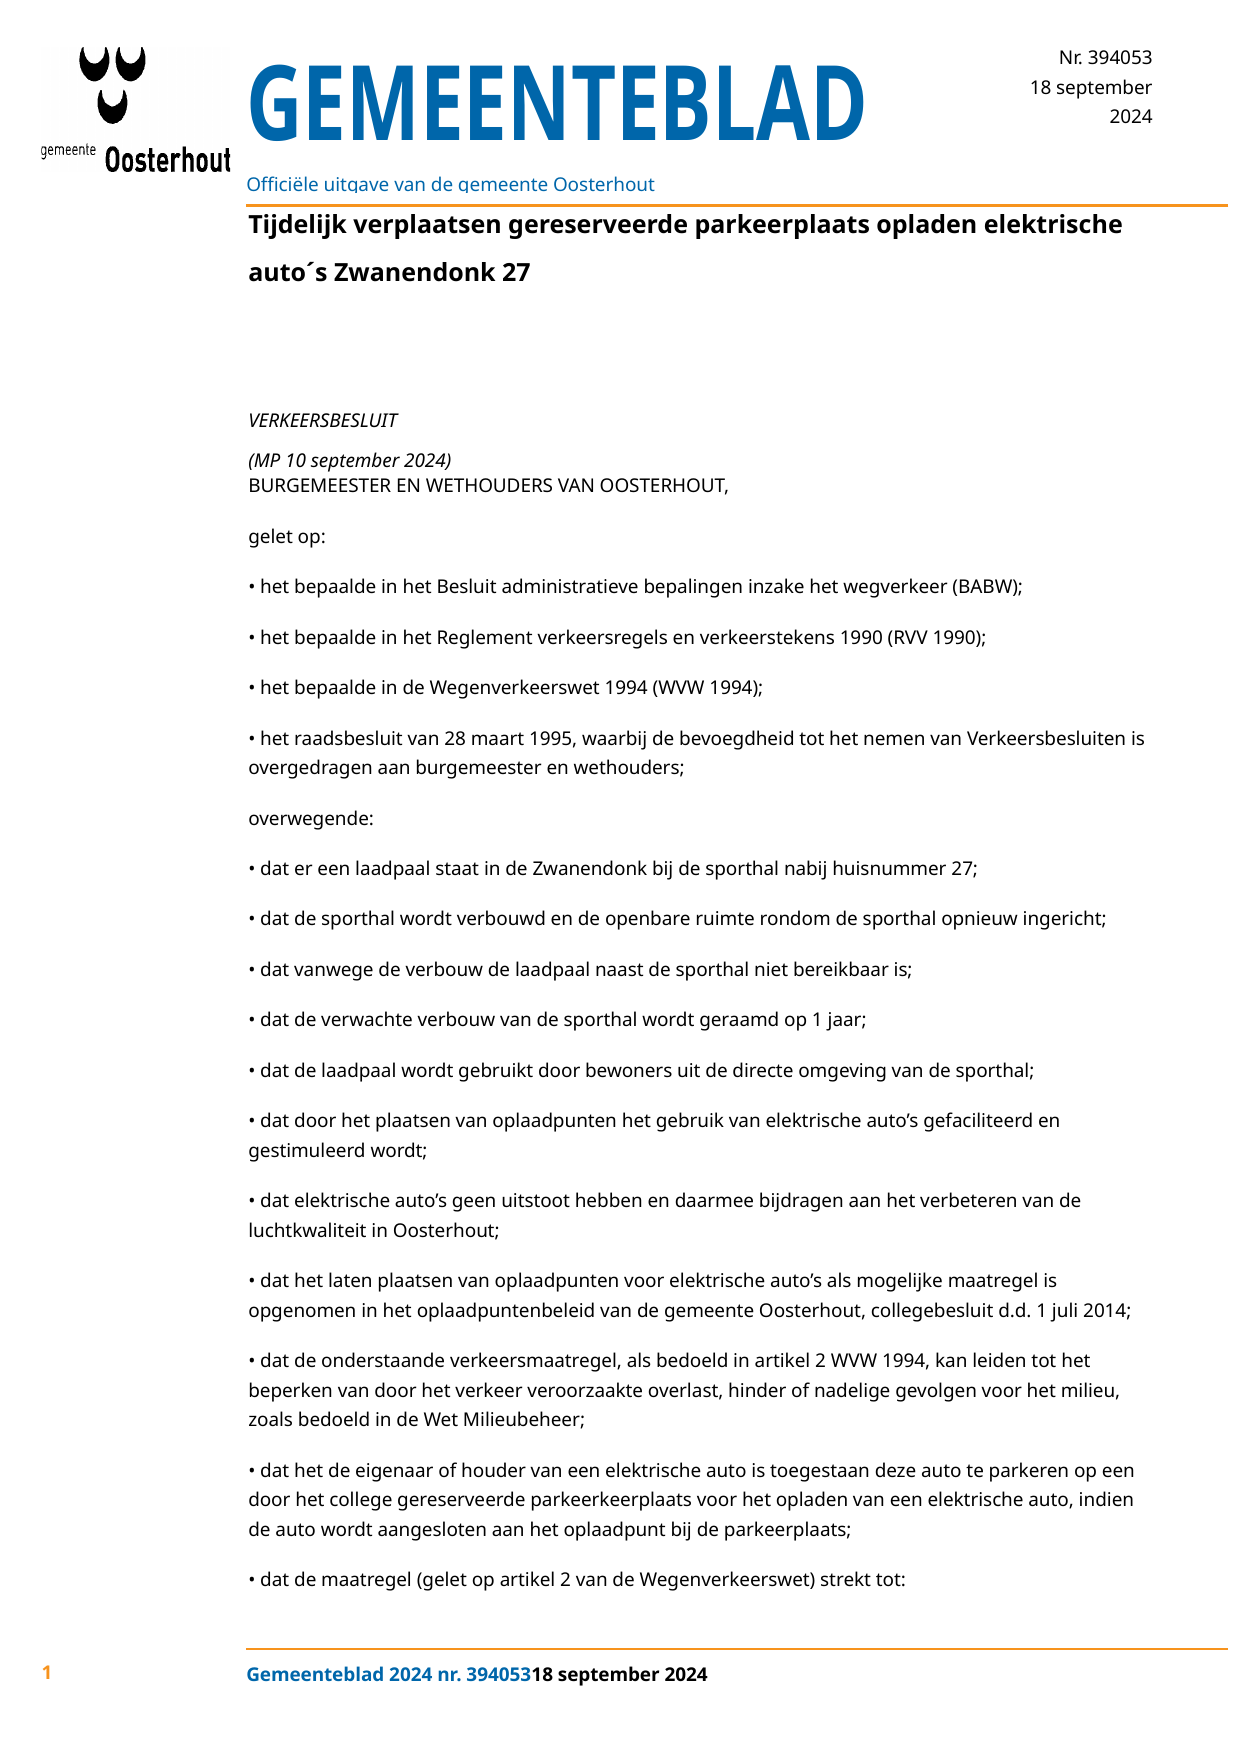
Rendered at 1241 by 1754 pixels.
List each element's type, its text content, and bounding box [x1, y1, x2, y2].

text Tijdelijk verplaatsen gereserveerde parkeerplaats opladen elektrische auto´s Zwanendonk 27 [248, 207, 1152, 288]
text • het raadsbesluit van 28 maart 1995, waarbij de bevoegdheid tot het nemen van Verkeersbesluiten is overgedragen aan burgemeester en wethouders; [248, 725, 1152, 780]
text (MP 10 september 2024) [248, 447, 1152, 473]
text • het bepaalde in het Reglement verkeersregels en verkeerstekens 1990 (RVV 1990); [248, 624, 1152, 649]
text • dat elektrische auto’s geen uitstoot hebben en daarmee bijdragen aan het verbeteren van de luchtkwaliteit in Oosterhout; [248, 1187, 1152, 1242]
text • dat de onderstaande verkeersmaatregel, als bedoeld in artikel 2 WVW 1994, kan leiden tot het beperken van door het verkeer veroorzaakte overlast, hinder of nadelige gevolgen voor het milieu, zoals bedoeld in de Wet Milieubeheer; [248, 1347, 1152, 1432]
picture [41, 47, 231, 172]
text VERKEERSBESLUIT [248, 408, 1152, 433]
text • dat de laadpaal wordt gebruikt door bewoners uit de directe omgeving van de sporthal; [248, 1057, 1152, 1082]
text • dat door het plaatsen van oplaadpunten het gebruik van elektrische auto’s gefaciliteerd en gestimuleerd wordt; [248, 1107, 1152, 1162]
text overwegende: [248, 805, 1152, 830]
text • het bepaalde in het Besluit administratieve bepalingen inzake het wegverkeer (BABW); [248, 573, 1152, 599]
text • dat er een laadpaal staat in de Zwanendonk bij de sporthal nabij huisnummer 27; [248, 855, 1152, 881]
text • dat vanwege de verbouw de laadpaal naast de sporthal niet bereikbaar is; [248, 956, 1152, 982]
text • dat de sporthal wordt verbouwd en de openbare ruimte rondom de sporthal opnieuw ingericht; [248, 906, 1152, 931]
text • dat het de eigenaar of houder van een elektrische auto is toegestaan deze auto te parkeren op een door het college gereserveerde parkeerkeerplaats voor het opladen van een elektrische auto, indien de auto wordt aangesloten aan het oplaadpunt bij de parkeerplaats; [248, 1457, 1152, 1542]
text • dat het laten plaatsen van oplaadpunten voor elektrische auto’s als mogelijke maatregel is opgenomen in het oplaadpuntenbeleid van de gemeente Oosterhout, collegebesluit d.d. 1 juli 2014; [248, 1267, 1152, 1322]
text • het bepaalde in de Wegenverkeerswet 1994 (WVW 1994); [248, 674, 1152, 700]
text BURGEMEESTER EN WETHOUDERS VAN OOSTERHOUT, [248, 473, 1152, 498]
text • dat de verwachte verbouw van de sporthal wordt geraamd op 1 jaar; [248, 1006, 1152, 1032]
text gelet op: [248, 523, 1152, 549]
text • dat de maatregel (gelet op artikel 2 van de Wegenverkeerswet) strekt tot: [248, 1566, 1152, 1592]
